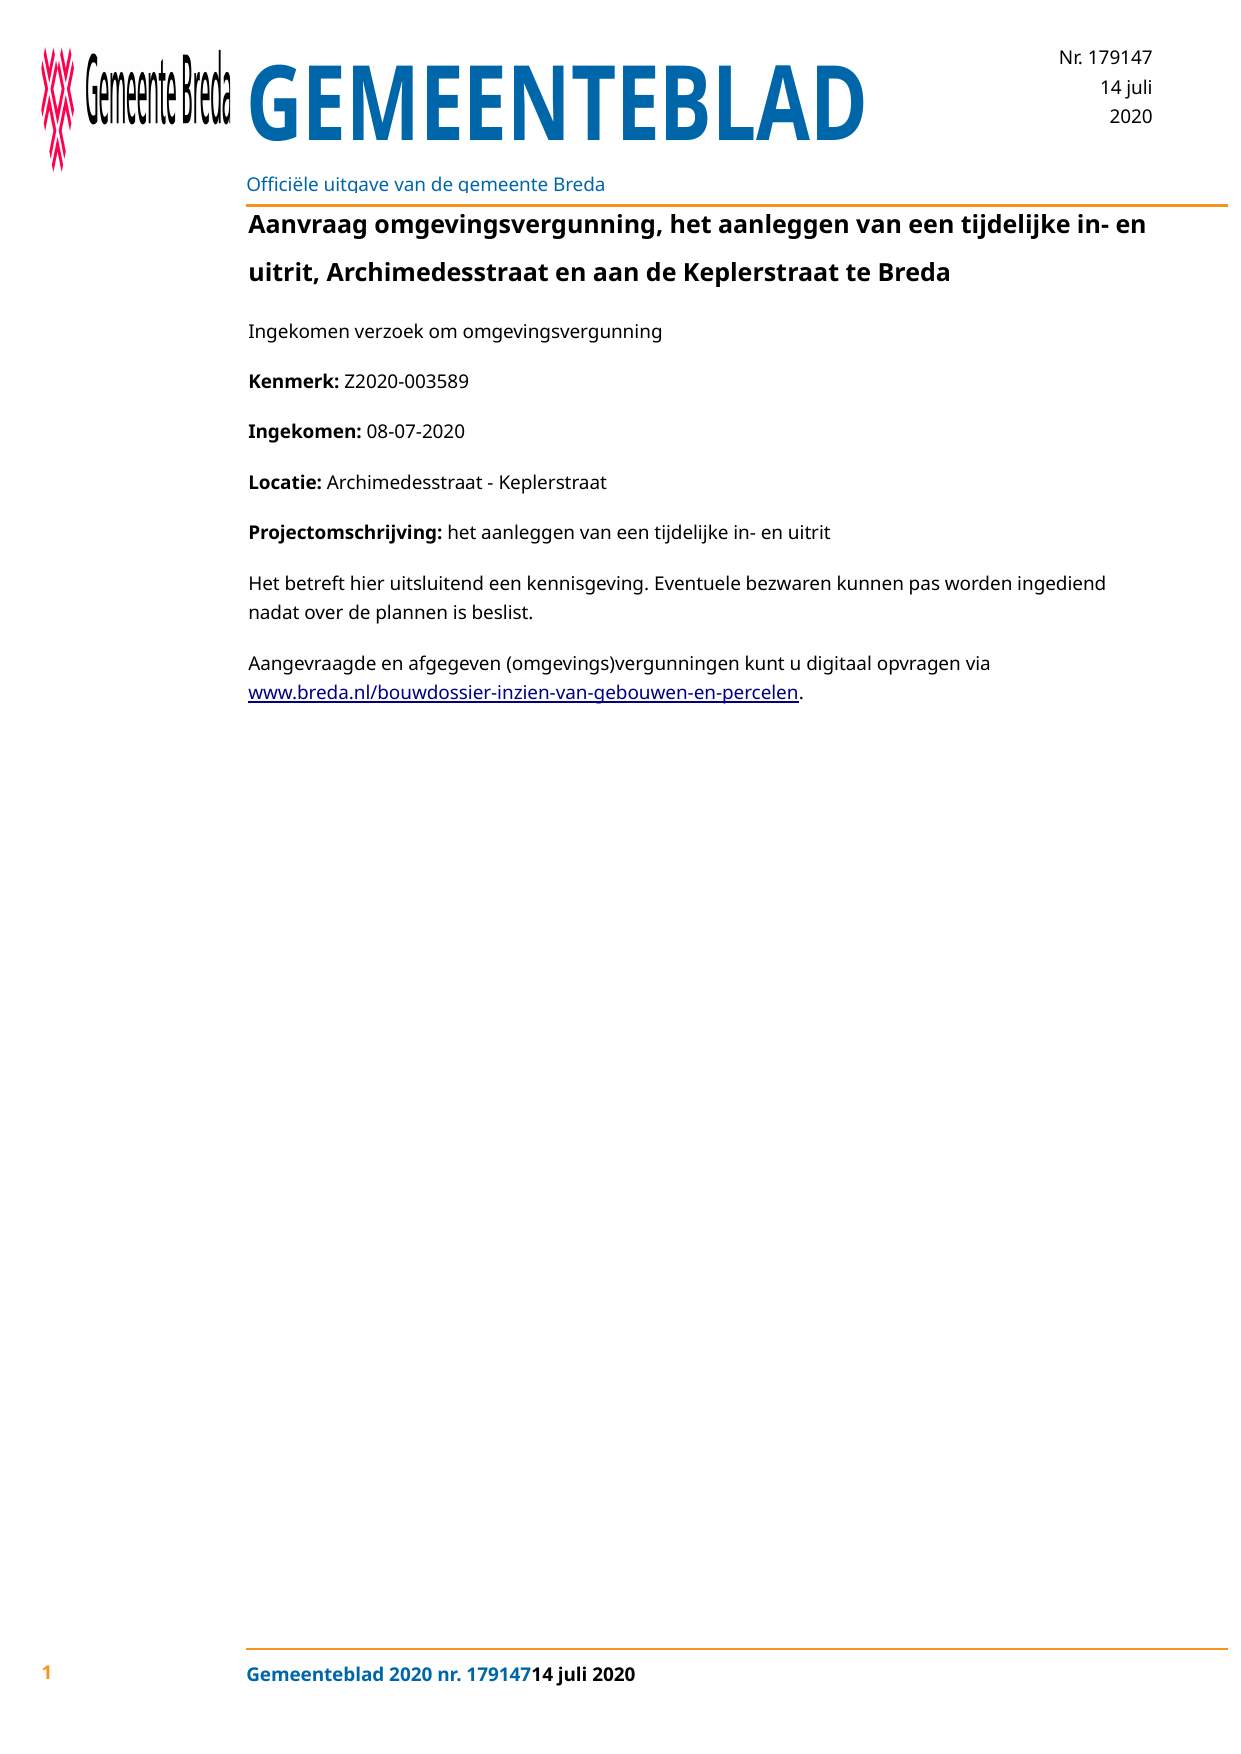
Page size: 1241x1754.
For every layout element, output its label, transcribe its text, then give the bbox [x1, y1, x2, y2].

text Aanvraag omgevingsvergunning, het aanleggen van een tijdelijke in- en uitrit, Archimedesstraat en aan de Keplerstraat te Breda [248, 207, 1152, 288]
text Het betreft hier uitsluitend een kennisgeving. Eventuele bezwaren kunnen pas worden ingediend nadat over de plannen is beslist. [248, 570, 1152, 625]
text Kenmerk: Z2020-003589 [248, 368, 1152, 394]
text Locatie: Archimedesstraat - Keplerstraat [248, 469, 1152, 495]
text Projectomschrijving: het aanleggen van een tijdelijke in- en uitrit [248, 519, 1152, 545]
picture [41, 47, 231, 172]
text Ingekomen: 08-07-2020 [248, 419, 1152, 444]
text Aangevraagde en afgegeven (omgevings)vergunningen kunt u digitaal opvragen via www.breda.nl/bouwdossier-inzien-van-gebouwen-en-percelen. [248, 650, 1152, 705]
text Ingekomen verzoek om omgevingsvergunning [248, 318, 1152, 344]
